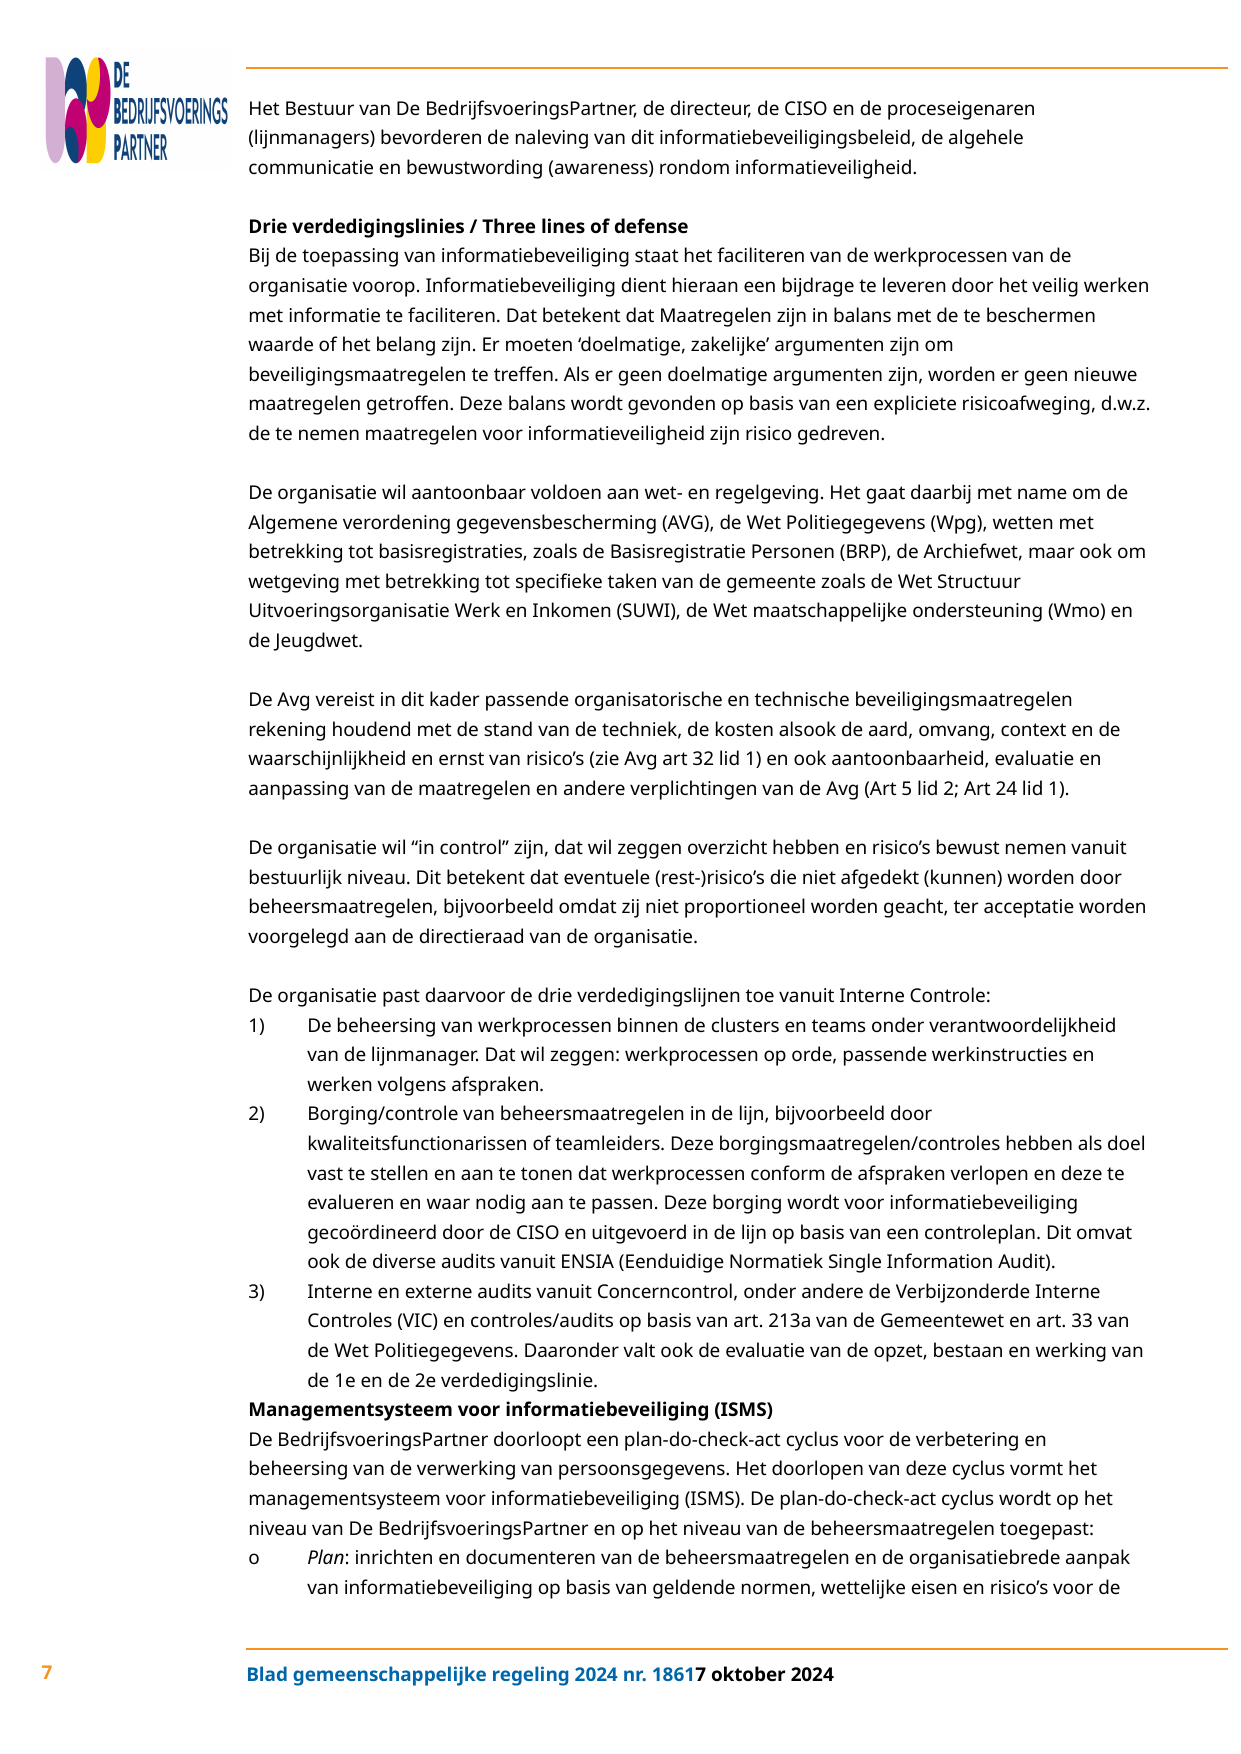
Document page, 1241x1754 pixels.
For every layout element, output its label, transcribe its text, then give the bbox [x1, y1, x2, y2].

list Interne en externe audits vanuit Concerncontrol, onder andere de Verbijzonderde Interne Controles (VIC) en controles/audits op basis van art. 213a van de Gemeentewet en art. 33 van de Wet Politiegegevens. Daaronder valt ook de evaluatie van de opzet, bestaan en werking van de 1e en de 2e verdedigingslinie. [248, 1278, 1152, 1393]
text De organisatie wil aantoonbaar voldoen aan wet- en regelgeving. Het gaat daarbij met name om de Algemene verordening gegevensbescherming (AVG), de Wet Politiegegevens (Wpg), wetten met betrekking tot basisregistraties, zoals de Basisregistratie Personen (BRP), de Archiefwet, maar ook om wetgeving met betrekking tot specifieke taken van de gemeente zoals de Wet Structuur Uitvoeringsorganisatie Werk en Inkomen (SUWI), de Wet maatschappelijke ondersteuning (Wmo) en de Jeugdwet. [248, 479, 1152, 653]
list Borging/controle van beheersmaatregelen in de lijn, bijvoorbeeld door kwaliteitsfunctionarissen of teamleiders. Deze borgingsmaatregelen/controles hebben als doel vast te stellen en aan te tonen dat werkprocessen conform de afspraken verlopen en deze te evalueren en waar nodig aan te passen. Deze borging wordt voor informatiebeveiliging gecoördineerd door de CISO en uitgevoerd in de lijn op basis van een controleplan. Dit omvat ook de diverse audits vanuit ENSIA (Eenduidige Normatiek Single Information Audit). [248, 1101, 1152, 1274]
text De organisatie past daarvoor de drie verdedigingslijnen toe vanuit Interne Controle: [248, 982, 1152, 1008]
text De organisatie wil “in control” zijn, dat wil zeggen overzicht hebben en risico’s bewust nemen vanuit bestuurlijk niveau. Dit betekent dat eventuele (rest-)risico’s die niet afgedekt (kunnen) worden door beheersmaatregelen, bijvoorbeeld omdat zij niet proportioneel worden geacht, ter acceptatie worden voorgelegd aan de directieraad van de organisatie. [248, 834, 1152, 949]
text Drie verdedigingslinies / Three lines of defense [248, 213, 1152, 239]
list De beheersing van werkprocessen binnen de clusters en teams onder verantwoordelijkheid van de lijnmanager. Dat wil zeggen: werkprocessen op orde, passende werkinstructies en werken volgens afspraken. [248, 1012, 1152, 1097]
text Managementsysteem voor informatiebeveiliging (ISMS) [248, 1396, 1152, 1422]
text Bij de toepassing van informatiebeveiliging staat het faciliteren van de werkprocessen van de organisatie voorop. Informatiebeveiliging dient hieraan een bijdrage te leveren door het veilig werken met informatie te faciliteren. Dat betekent dat Maatregelen zijn in balans met de te beschermen waarde of het belang zijn. Er moeten ‘doelmatige, zakelijke’ argumenten zijn om beveiligingsmaatregelen te treffen. Als er geen doelmatige argumenten zijn, worden er geen nieuwe maatregelen getroffen. Deze balans wordt gevonden op basis van een expliciete risicoafweging, d.w.z. de te nemen maatregelen voor informatieveiligheid zijn risico gedreven. [248, 243, 1152, 446]
picture [41, 47, 231, 172]
text Het Bestuur van De BedrijfsvoeringsPartner, de directeur, de CISO en de proceseigenaren (lijnmanagers) bevorderen de naleving van dit informatiebeveiligingsbeleid, de algehele communicatie en bewustwording (awareness) rondom informatieveiligheid. [248, 95, 1152, 180]
text De Avg vereist in dit kader passende organisatorische en technische beveiligingsmaatregelen rekening houdend met de stand van de techniek, de kosten alsook de aard, omvang, context en de waarschijnlijkheid en ernst van risico’s (zie Avg art 32 lid 1) en ook aantoonbaarheid, evaluatie en aanpassing van de maatregelen en andere verplichtingen van de Avg (Art 5 lid 2; Art 24 lid 1). [248, 686, 1152, 801]
list Plan: inrichten en documenteren van de beheersmaatregelen en de organisatiebrede aanpak van informatiebeveiliging op basis van geldende normen, wettelijke eisen en risico’s voor de [248, 1544, 1152, 1600]
text De BedrijfsvoeringsPartner doorloopt een plan-do-check-act cyclus voor de verbetering en beheersing van de verwerking van persoonsgegevens. Het doorlopen van deze cyclus vormt het managementsysteem voor informatiebeveiliging (ISMS). De plan-do-check-act cyclus wordt op het niveau van De BedrijfsvoeringsPartner en op het niveau van de beheersmaatregelen toegepast: [248, 1426, 1152, 1541]
